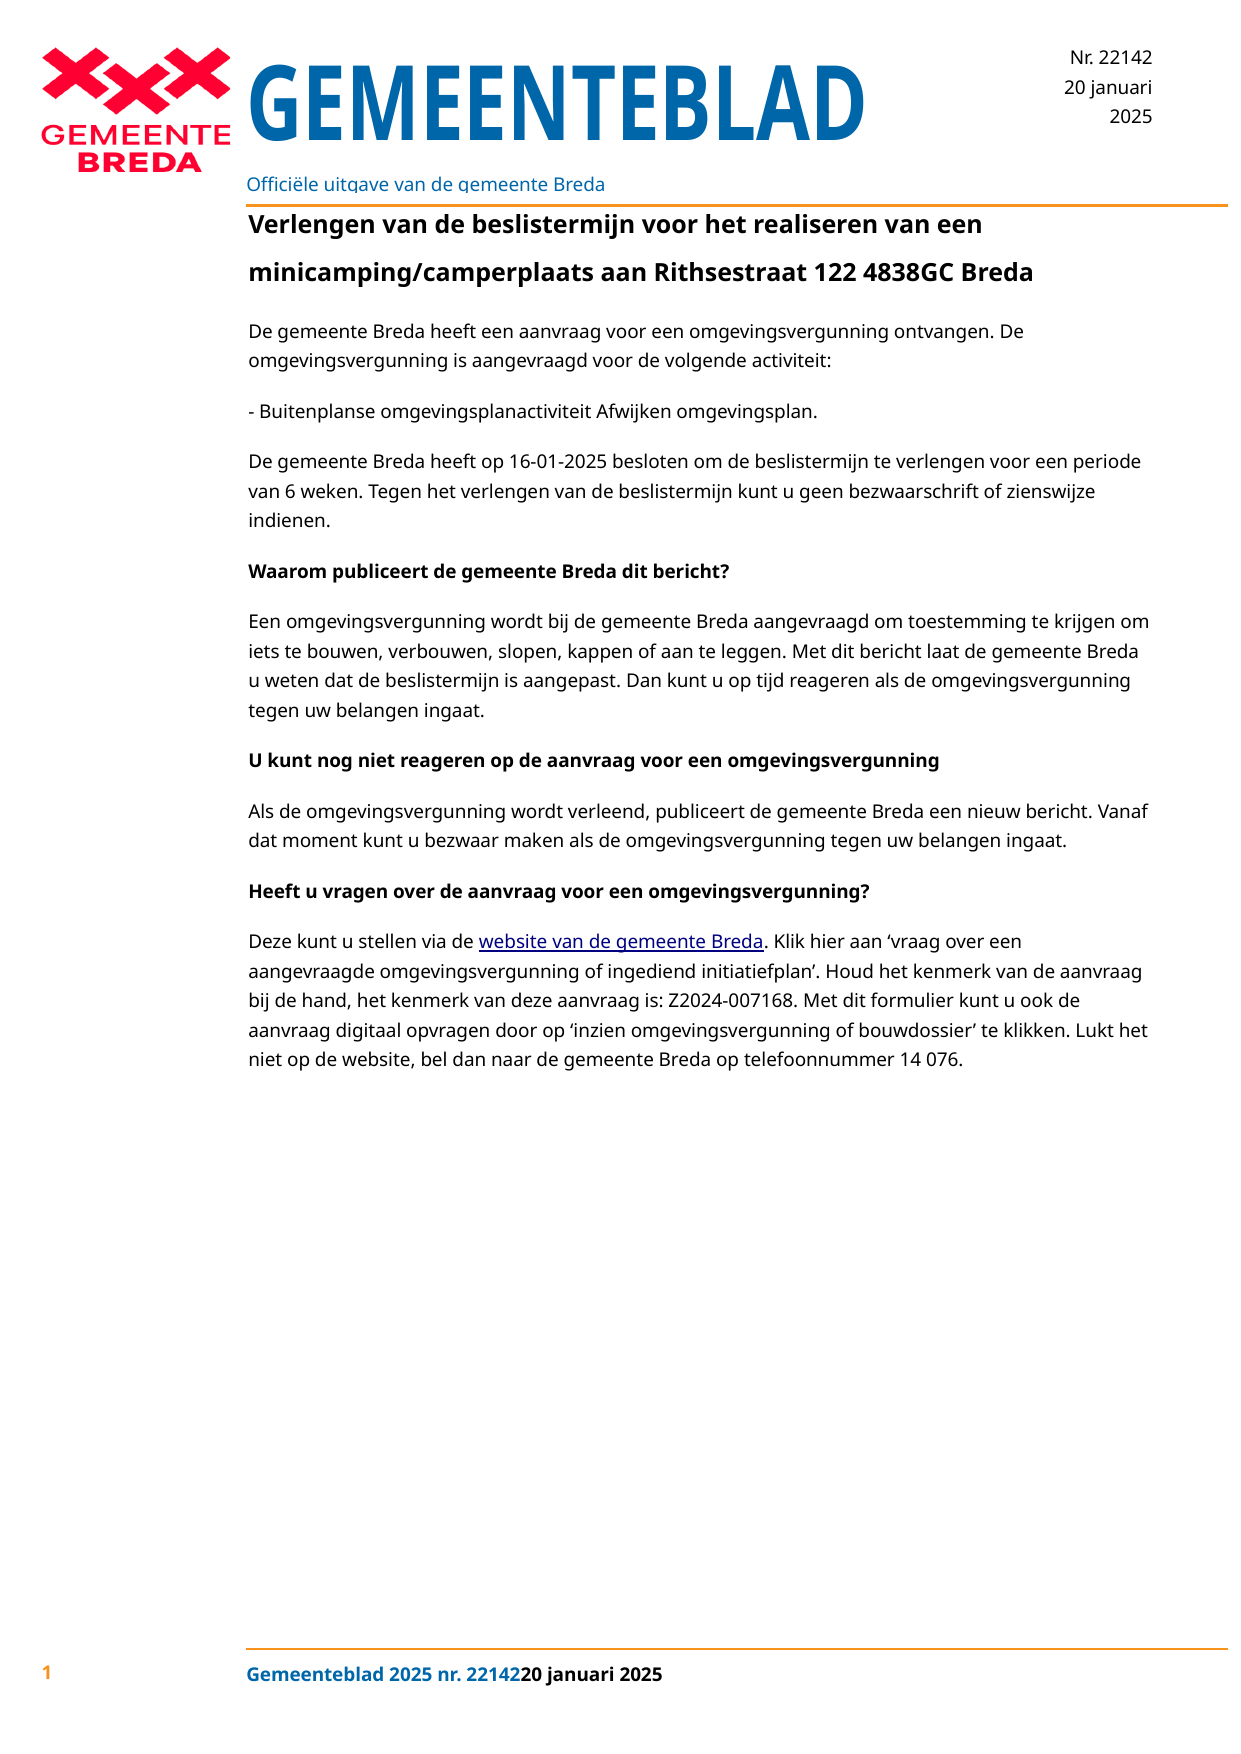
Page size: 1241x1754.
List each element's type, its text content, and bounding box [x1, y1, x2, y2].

text Waarom publiceert de gemeente Breda dit bericht? [248, 558, 1152, 584]
text De gemeente Breda heeft een aanvraag voor een omgevingsvergunning ontvangen. De omgevingsvergunning is aangevraagd voor de volgende activiteit: [248, 318, 1152, 373]
text U kunt nog niet reageren op de aanvraag voor een omgevingsvergunning [248, 747, 1152, 773]
picture [41, 47, 231, 172]
text De gemeente Breda heeft op 16-01-2025 besloten om de beslistermijn te verlengen voor een periode van 6 weken. Tegen het verlengen van de beslistermijn kunt u geen bezwaarschrift of zienswijze indienen. [248, 448, 1152, 533]
text Een omgevingsvergunning wordt bij de gemeente Breda aangevraagd om toestemming te krijgen om iets te bouwen, verbouwen, slopen, kappen of aan te leggen. Met dit bericht laat de gemeente Breda u weten dat de beslistermijn is aangepast. Dan kunt u op tijd reageren als de omgevingsvergunning tegen uw belangen ingaat. [248, 608, 1152, 723]
text Als de omgevingsvergunning wordt verleend, publiceert de gemeente Breda een nieuw bericht. Vanaf dat moment kunt u bezwaar maken als de omgevingsvergunning tegen uw belangen ingaat. [248, 798, 1152, 853]
text Verlengen van de beslistermijn voor het realiseren van een minicamping/camperplaats aan Rithsestraat 122 4838GC Breda [248, 207, 1152, 288]
text Heeft u vragen over de aanvraag voor een omgevingsvergunning? [248, 878, 1152, 904]
text - Buitenplanse omgevingsplanactiviteit Afwijken omgevingsplan. [248, 398, 1152, 424]
text Deze kunt u stellen via de website van de gemeente Breda. Klik hier aan ‘vraag over een aangevraagde omgevingsvergunning of ingediend initiatiefplan’. Houd het kenmerk van de aanvraag bij de hand, het kenmerk van deze aanvraag is: Z2024-007168. Met dit formulier kunt u ook de aanvraag digitaal opvragen door op ‘inzien omgevingsvergunning of bouwdossier’ te klikken. Lukt het niet op de website, bel dan naar de gemeente Breda op telefoonnummer 14 076. [248, 928, 1152, 1072]
